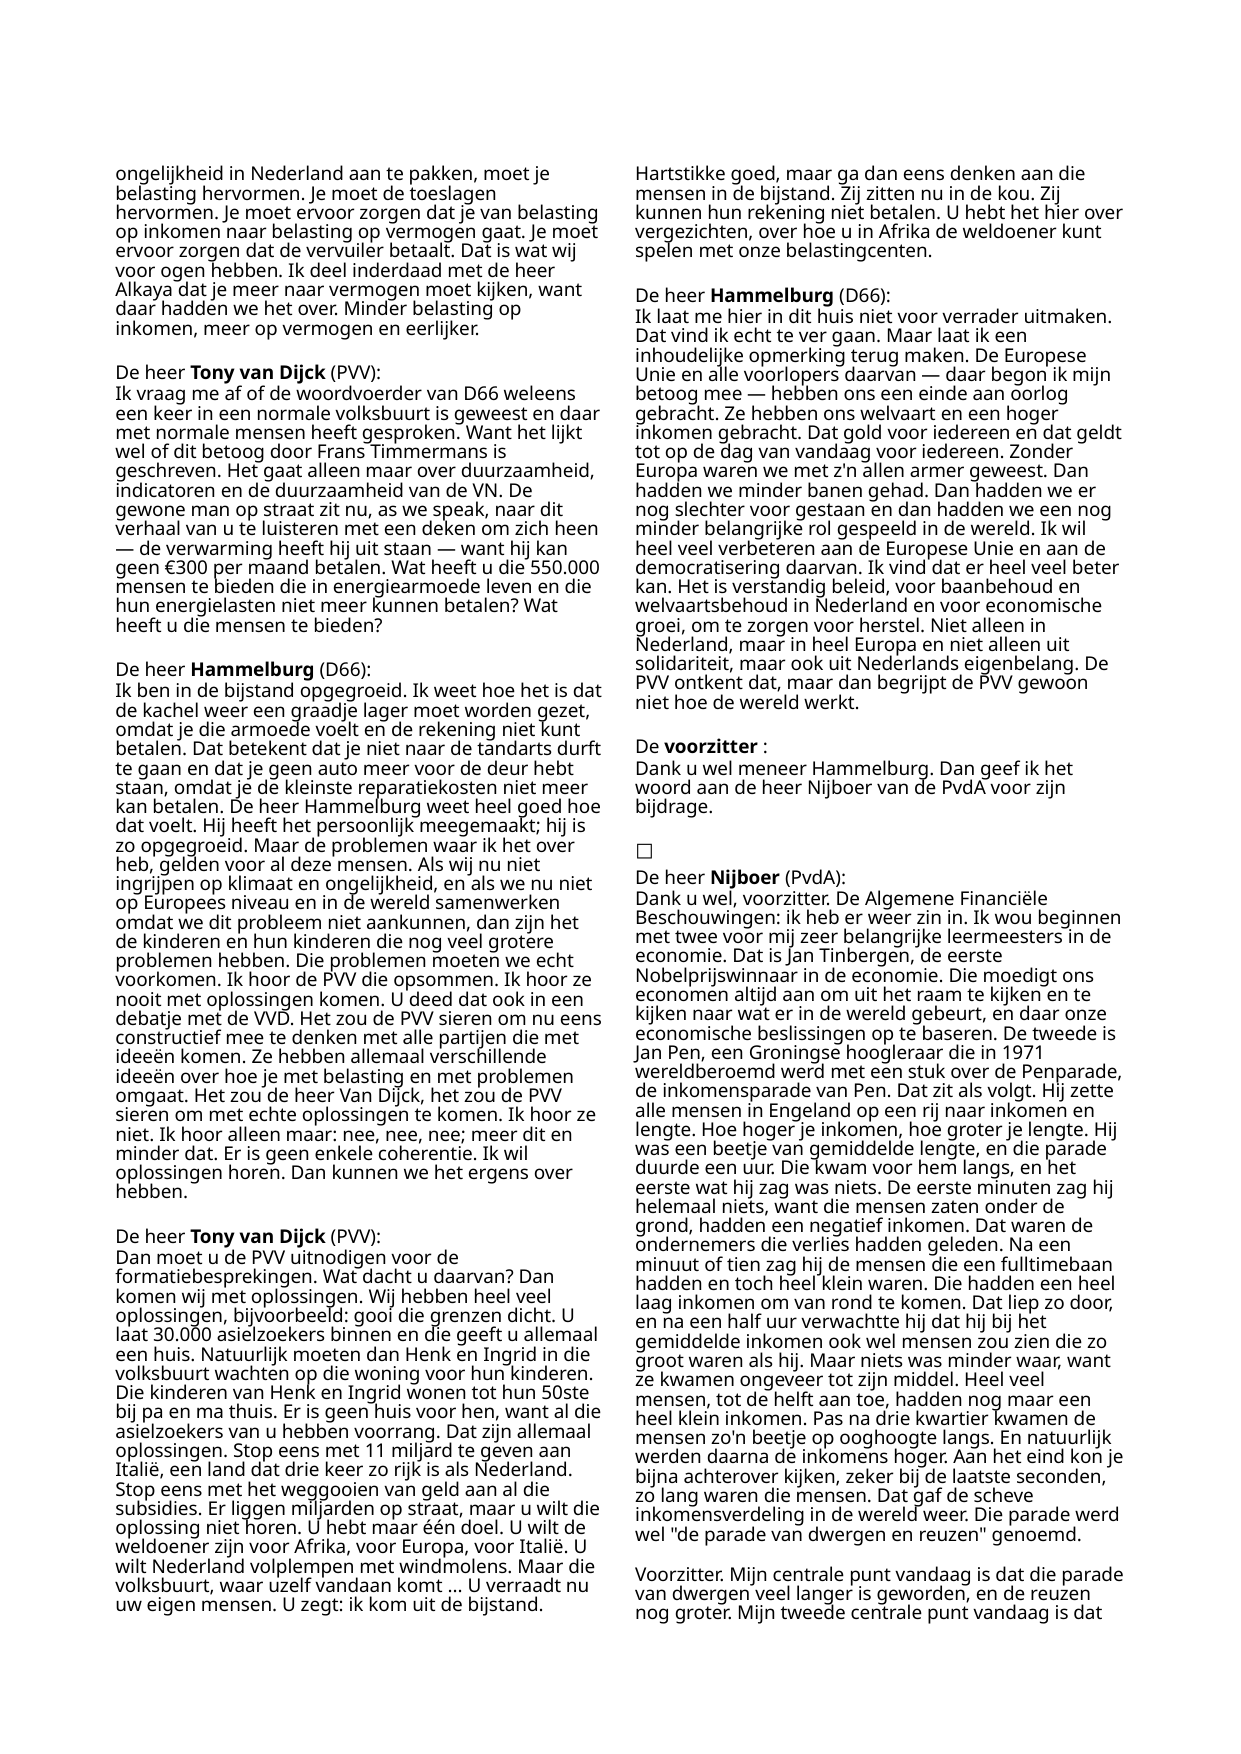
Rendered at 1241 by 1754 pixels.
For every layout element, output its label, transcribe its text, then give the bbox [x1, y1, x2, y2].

text De heer Nijboer (PvdA): [635, 864, 1125, 889]
text De heer Hammelburg (D66): [115, 657, 605, 682]
text Hartstikke goed, maar ga dan eens denken aan die mensen in de bijstand. Zij zitten nu in de kou. Zij kunnen hun rekening niet betalen. U hebt het hier over vergezichten, over hoe u in Afrika de weldoener kunt spelen met onze belastingcenten. [635, 165, 1125, 262]
text Ik ben in de bijstand opgegroeid. Ik weet hoe het is dat de kachel weer een graadje lager moet worden gezet, omdat je die armoede voelt en de rekening niet kunt betalen. Dat betekent dat je niet naar de tandarts durft te gaan en dat je geen auto meer voor de deur hebt staan, omdat je de kleinste reparatiekosten niet meer kan betalen. De heer Hammelburg weet heel goed hoe dat voelt. Hij heeft het persoonlijk meegemaakt; hij is zo opgegroeid. Maar de problemen waar ik het over heb, gelden voor al deze mensen. Als wij nu niet ingrijpen op klimaat en ongelijkheid, en als we nu niet op Europees niveau en in de wereld samenwerken omdat we dit probleem niet aankunnen, dan zijn het de kinderen en hun kinderen die nog veel grotere problemen hebben. Die problemen moeten we echt voorkomen. Ik hoor de PVV die opsommen. Ik hoor ze nooit met oplossingen komen. U deed dat ook in een debatje met de VVD. Het zou de PVV sieren om nu eens constructief mee te denken met alle partijen die met ideeën komen. Ze hebben allemaal verschillende ideeën over hoe je met belasting en met problemen omgaat. Het zou de heer Van Dijck, het zou de PVV sieren om met echte oplossingen te komen. Ik hoor ze niet. Ik hoor alleen maar: nee, nee, nee; meer dit en minder dat. Er is geen enkele coherentie. Ik wil oplossingen horen. Dan kunnen we het ergens over hebben. [115, 682, 605, 1203]
text De voorzitter : [635, 734, 1125, 759]
text De heer Tony van Dijck (PVV): [115, 359, 605, 385]
text De heer Tony van Dijck (PVV): [115, 1223, 605, 1249]
text Dank u wel meneer Hammelburg. Dan geef ik het woord aan de heer Nijboer van de PvdA voor zijn bijdrage. [635, 759, 1125, 817]
text ⬜ [635, 838, 1125, 864]
text Voorzitter. Mijn centrale punt vandaag is dat die parade van dwergen veel langer is geworden, en de reuzen nog groter. Mijn tweede centrale punt vandaag is dat [635, 1566, 1125, 1623]
text Ik laat me hier in dit huis niet voor verrader uitmaken. Dat vind ik echt te ver gaan. Maar laat ik een inhoudelijke opmerking terug maken. De Europese Unie en alle voorlopers daarvan — daar begon ik mijn betoog mee — hebben ons een einde aan oorlog gebracht. Ze hebben ons welvaart en een hoger inkomen gebracht. Dat gold voor iedereen en dat geldt tot op de dag van vandaag voor iedereen. Zonder Europa waren we met z'n allen armer geweest. Dan hadden we minder banen gehad. Dan hadden we er nog slechter voor gestaan en dan hadden we een nog minder belangrijke rol gespeeld in de wereld. Ik wil heel veel verbeteren aan de Europese Unie en aan de democratisering daarvan. Ik vind dat er heel veel beter kan. Het is verstandig beleid, voor baanbehoud en welvaartsbehoud in Nederland en voor economische groei, om te zorgen voor herstel. Niet alleen in Nederland, maar in heel Europa en niet alleen uit solidariteit, maar ook uit Nederlands eigenbelang. De PVV ontkent dat, maar dan begrijpt de PVV gewoon niet hoe de wereld werkt. [635, 308, 1125, 713]
text Ik vraag me af of de woordvoerder van D66 weleens een keer in een normale volksbuurt is geweest en daar met normale mensen heeft gesproken. Want het lijkt wel of dit betoog door Frans Timmermans is geschreven. Het gaat alleen maar over duurzaamheid, indicatoren en de duurzaamheid van de VN. De gewone man op straat zit nu, as we speak, naar dit verhaal van u te luisteren met een deken om zich heen — de verwarming heeft hij uit staan — want hij kan geen €300 per maand betalen. Wat heeft u die 550.000 mensen te bieden die in energiearmoede leven en die hun energielasten niet meer kunnen betalen? Wat heeft u die mensen te bieden? [115, 385, 605, 636]
text ongelijkheid in Nederland aan te pakken, moet je belasting hervormen. Je moet de toeslagen hervormen. Je moet ervoor zorgen dat je van belasting op inkomen naar belasting op vermogen gaat. Je moet ervoor zorgen dat de vervuiler betaalt. Dat is wat wij voor ogen hebben. Ik deel inderdaad met de heer Alkaya dat je meer naar vermogen moet kijken, want daar hadden we het over. Minder belasting op inkomen, meer op vermogen en eerlijker. [115, 165, 605, 339]
text De heer Hammelburg (D66): [635, 282, 1125, 308]
text Dank u wel, voorzitter. De Algemene Financiële Beschouwingen: ik heb er weer zin in. Ik wou beginnen met twee voor mij zeer belangrijke leermeesters in de economie. Dat is Jan Tinbergen, de eerste Nobelprijswinnaar in de economie. Die moedigt ons economen altijd aan om uit het raam te kijken en te kijken naar wat er in de wereld gebeurt, en daar onze economische beslissingen op te baseren. De tweede is Jan Pen, een Groningse hoogleraar die in 1971 wereldberoemd werd met een stuk over de Penparade, de inkomensparade van Pen. Dat zit als volgt. Hij zette alle mensen in Engeland op een rij naar inkomen en lengte. Hoe hoger je inkomen, hoe groter je lengte. Hij was een beetje van gemiddelde lengte, en die parade duurde een uur. Die kwam voor hem langs, en het eerste wat hij zag was niets. De eerste minuten zag hij helemaal niets, want die mensen zaten onder de grond, hadden een negatief inkomen. Dat waren de ondernemers die verlies hadden geleden. Na een minuut of tien zag hij de mensen die een fulltimebaan hadden en toch heel klein waren. Die hadden een heel laag inkomen om van rond te komen. Dat liep zo door, en na een half uur verwachtte hij dat hij bij het gemiddelde inkomen ook wel mensen zou zien die zo groot waren als hij. Maar niets was minder waar, want ze kwamen ongeveer tot zijn middel. Heel veel mensen, tot de helft aan toe, hadden nog maar een heel klein inkomen. Pas na drie kwartier kwamen de mensen zo'n beetje op ooghoogte langs. En natuurlijk werden daarna de inkomens hoger. Aan het eind kon je bijna achterover kijken, zeker bij de laatste seconden, zo lang waren die mensen. Dat gaf de scheve inkomensverdeling in de wereld weer. Die parade werd wel "de parade van dwergen en reuzen" genoemd. [635, 889, 1125, 1545]
text Dan moet u de PVV uitnodigen voor de formatiebesprekingen. Wat dacht u daarvan? Dan komen wij met oplossingen. Wij hebben heel veel oplossingen, bijvoorbeeld: gooi die grenzen dicht. U laat 30.000 asielzoekers binnen en die geeft u allemaal een huis. Natuurlijk moeten dan Henk en Ingrid in die volksbuurt wachten op die woning voor hun kinderen. Die kinderen van Henk en Ingrid wonen tot hun 50ste bij pa en ma thuis. Er is geen huis voor hen, want al die asielzoekers van u hebben voorrang. Dat zijn allemaal oplossingen. Stop eens met 11 miljard te geven aan Italië, een land dat drie keer zo rijk is als Nederland. Stop eens met het weggooien van geld aan al die subsidies. Er liggen miljarden op straat, maar u wilt die oplossing niet horen. U hebt maar één doel. U wilt de weldoener zijn voor Afrika, voor Europa, voor Italië. U wilt Nederland volplempen met windmolens. Maar die volksbuurt, waar uzelf vandaan komt ... U verraadt nu uw eigen mensen. U zegt: ik kom uit de bijstand. [115, 1249, 605, 1615]
